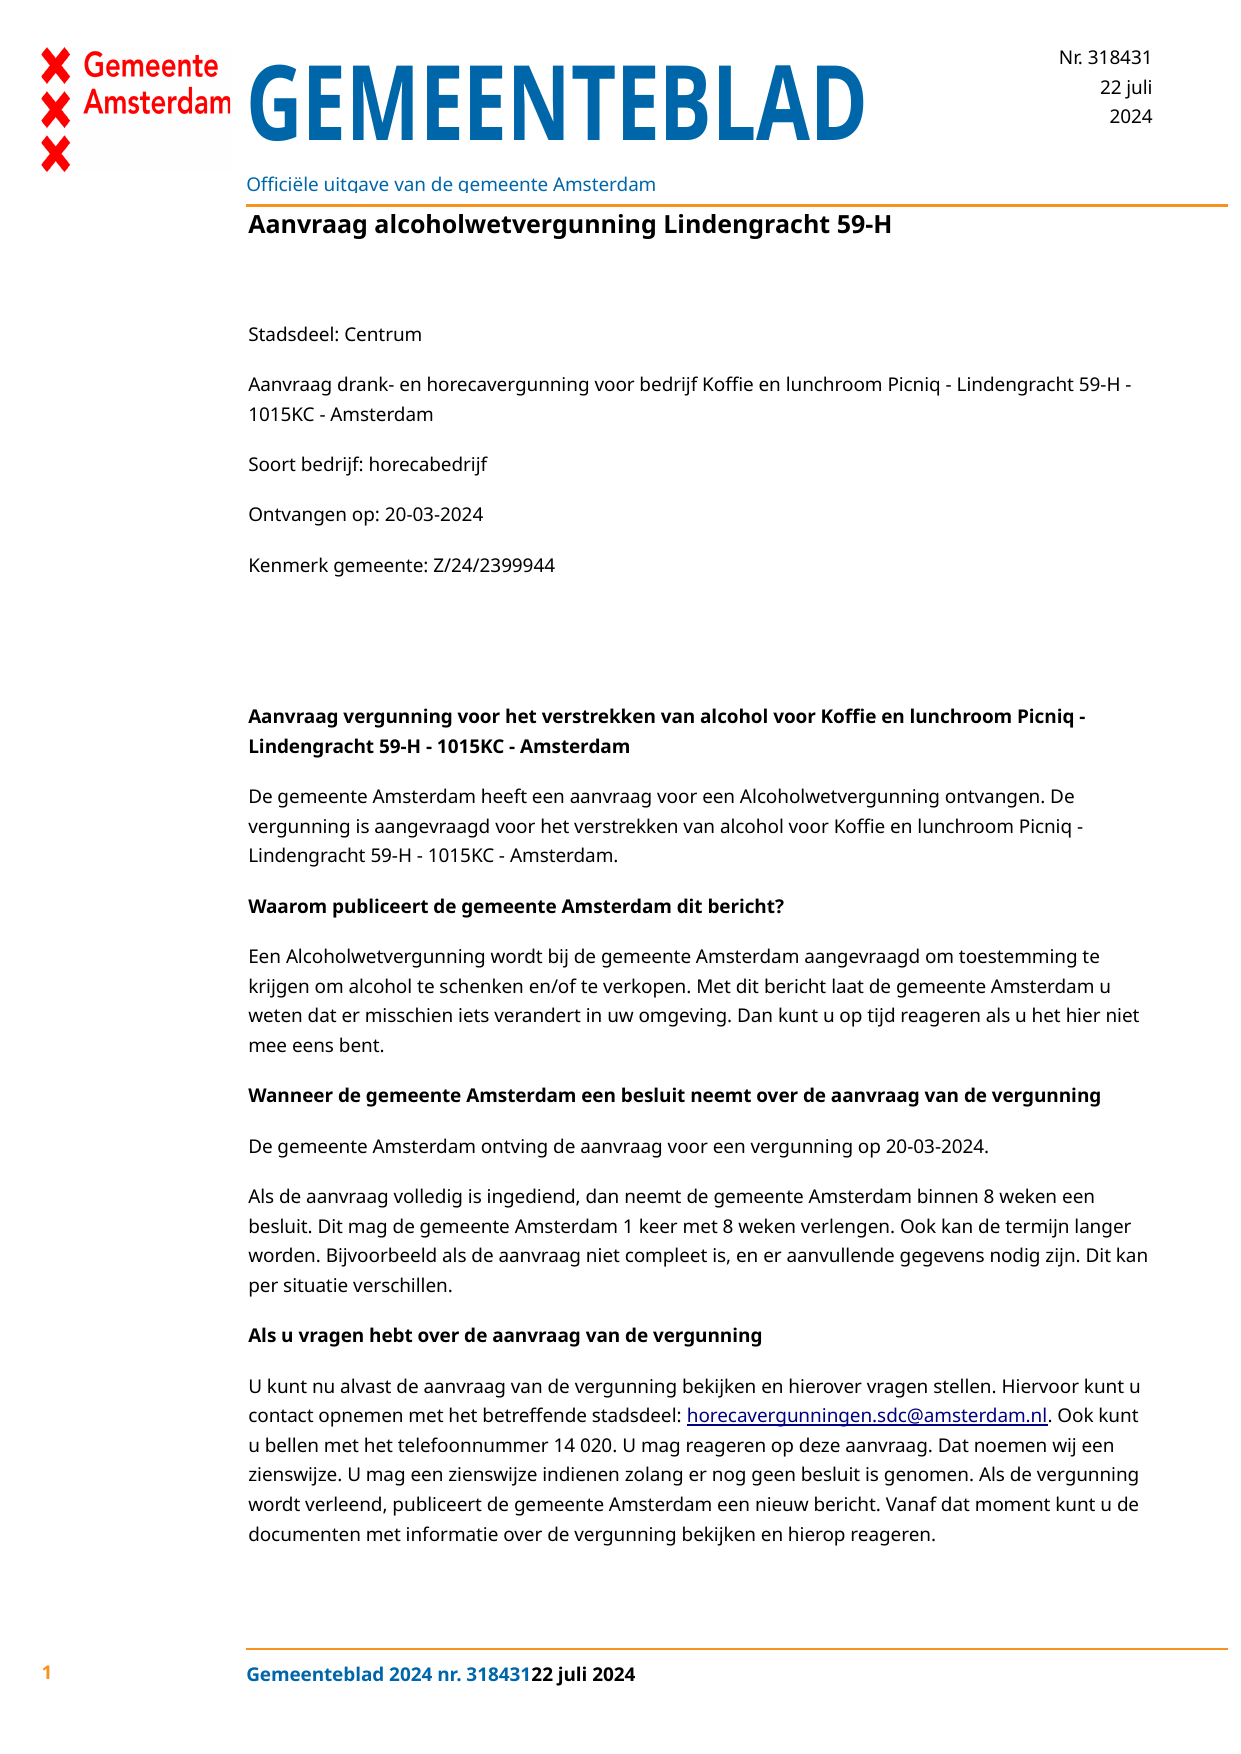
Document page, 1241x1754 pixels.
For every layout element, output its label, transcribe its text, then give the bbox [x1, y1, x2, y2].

text De gemeente Amsterdam heeft een aanvraag voor een Alcoholwetvergunning ontvangen. De vergunning is aangevraagd voor het verstrekken van alcohol voor Koffie en lunchroom Picniq - Lindengracht 59-H - 1015KC - Amsterdam. [248, 783, 1152, 868]
text Ontvangen op: 20-03-2024 [248, 502, 1152, 527]
picture [41, 47, 231, 172]
text Een Alcoholwetvergunning wordt bij de gemeente Amsterdam aangevraagd om toestemming te krijgen om alcohol te schenken en/of te verkopen. Met dit bericht laat de gemeente Amsterdam u weten dat er misschien iets verandert in uw omgeving. Dan kunt u op tijd reageren als u het hier niet mee eens bent. [248, 943, 1152, 1058]
text Aanvraag vergunning voor het verstrekken van alcohol voor Koffie en lunchroom Picniq - Lindengracht 59-H - 1015KC - Amsterdam [248, 703, 1152, 758]
text Als de aanvraag volledig is ingediend, dan neemt de gemeente Amsterdam binnen 8 weken een besluit. Dit mag de gemeente Amsterdam 1 keer met 8 weken verlengen. Ook kan de termijn langer worden. Bijvoorbeeld als de aanvraag niet compleet is, en er aanvullende gegevens nodig zijn. Dit kan per situatie verschillen. [248, 1183, 1152, 1298]
text Stadsdeel: Centrum [248, 321, 1152, 346]
text Aanvraag drank- en horecavergunning voor bedrijf Koffie en lunchroom Picniq - Lindengracht 59-H - 1015KC - Amsterdam [248, 371, 1152, 426]
text Kenmerk gemeente: Z/24/2399944 [248, 552, 1152, 578]
text U kunt nu alvast de aanvraag van de vergunning bekijken en hierover vragen stellen. Hiervoor kunt u contact opnemen met het betreffende stadsdeel: horecavergunningen.sdc@amsterdam.nl. Ook kunt u bellen met het telefoonnummer 14 020. U mag reageren op deze aanvraag. Dat noemen wij een zienswijze. U mag een zienswijze indienen zolang er nog geen besluit is genomen. Als de vergunning wordt verleend, publiceert de gemeente Amsterdam een nieuw bericht. Vanaf dat moment kunt u de documenten met informatie over de vergunning bekijken en hierop reageren. [248, 1373, 1152, 1546]
text Aanvraag alcoholwetvergunning Lindengracht 59-H [248, 207, 1152, 241]
text Waarom publiceert de gemeente Amsterdam dit bericht? [248, 893, 1152, 918]
text Wanneer de gemeente Amsterdam een besluit neemt over de aanvraag van de vergunning [248, 1082, 1152, 1108]
text De gemeente Amsterdam ontving de aanvraag voor een vergunning op 20-03-2024. [248, 1133, 1152, 1158]
text Soort bedrijf: horecabedrijf [248, 451, 1152, 477]
text Als u vragen hebt over de aanvraag van de vergunning [248, 1322, 1152, 1348]
